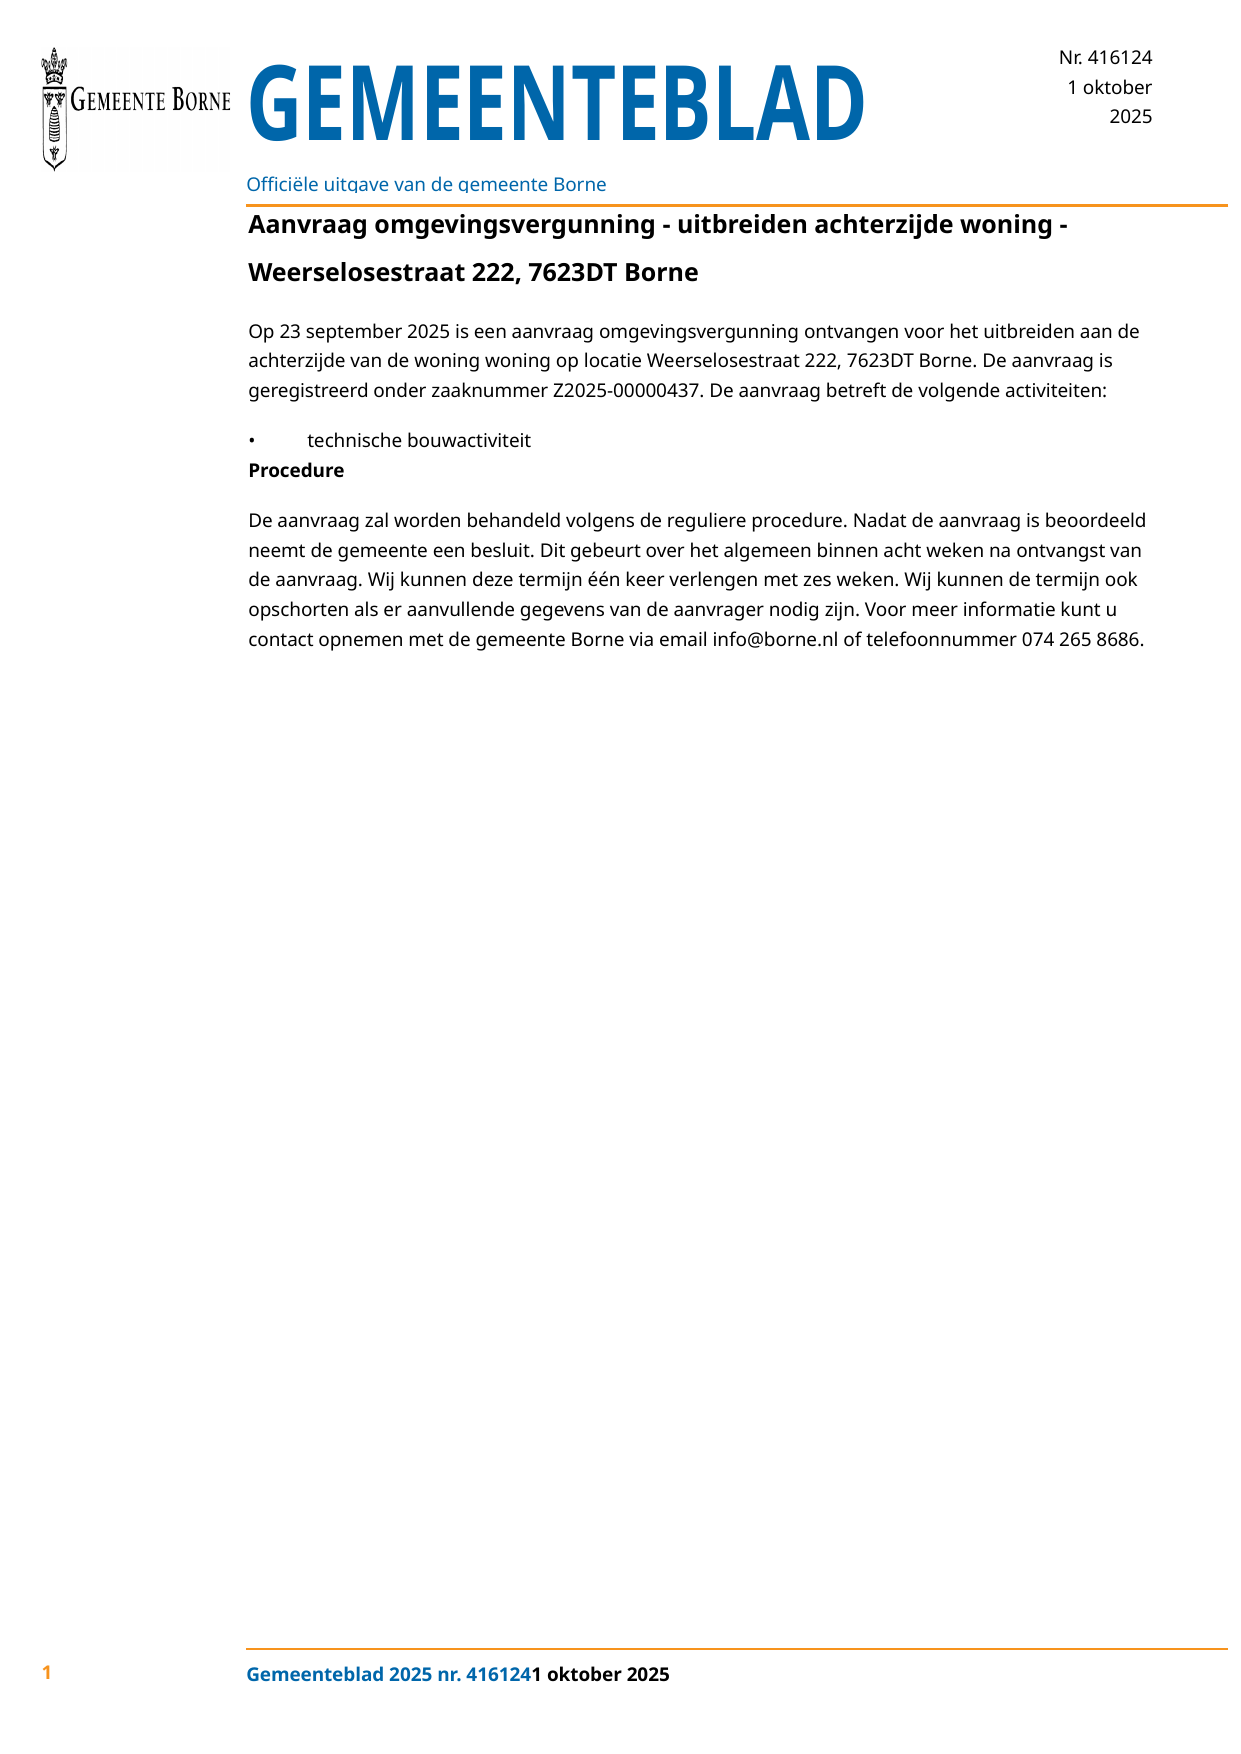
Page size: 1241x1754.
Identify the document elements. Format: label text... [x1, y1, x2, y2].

text Op 23 september 2025 is een aanvraag omgevingsvergunning ontvangen voor het uitbreiden aan de achterzijde van de woning woning op locatie Weerselosestraat 222, 7623DT Borne. De aanvraag is geregistreerd onder zaaknummer Z2025-00000437. De aanvraag betreft de volgende activiteiten: [248, 318, 1152, 403]
picture [41, 47, 231, 172]
text De aanvraag zal worden behandeld volgens de reguliere procedure. Nadat de aanvraag is beoordeeld neemt de gemeente een besluit. Dit gebeurt over het algemeen binnen acht weken na ontvangst van de aanvraag. Wij kunnen deze termijn één keer verlengen met zes weken. Wij kunnen de termijn ook opschorten als er aanvullende gegevens van de aanvrager nodig zijn. Voor meer informatie kunt u contact opnemen met de gemeente Borne via email info@borne.nl of telefoonnummer 074 265 8686. [248, 507, 1152, 652]
list technische bouwactiviteit [248, 427, 1152, 453]
text Procedure [248, 457, 1152, 483]
text Aanvraag omgevingsvergunning - uitbreiden achterzijde woning - Weerselosestraat 222, 7623DT Borne [248, 207, 1152, 288]
